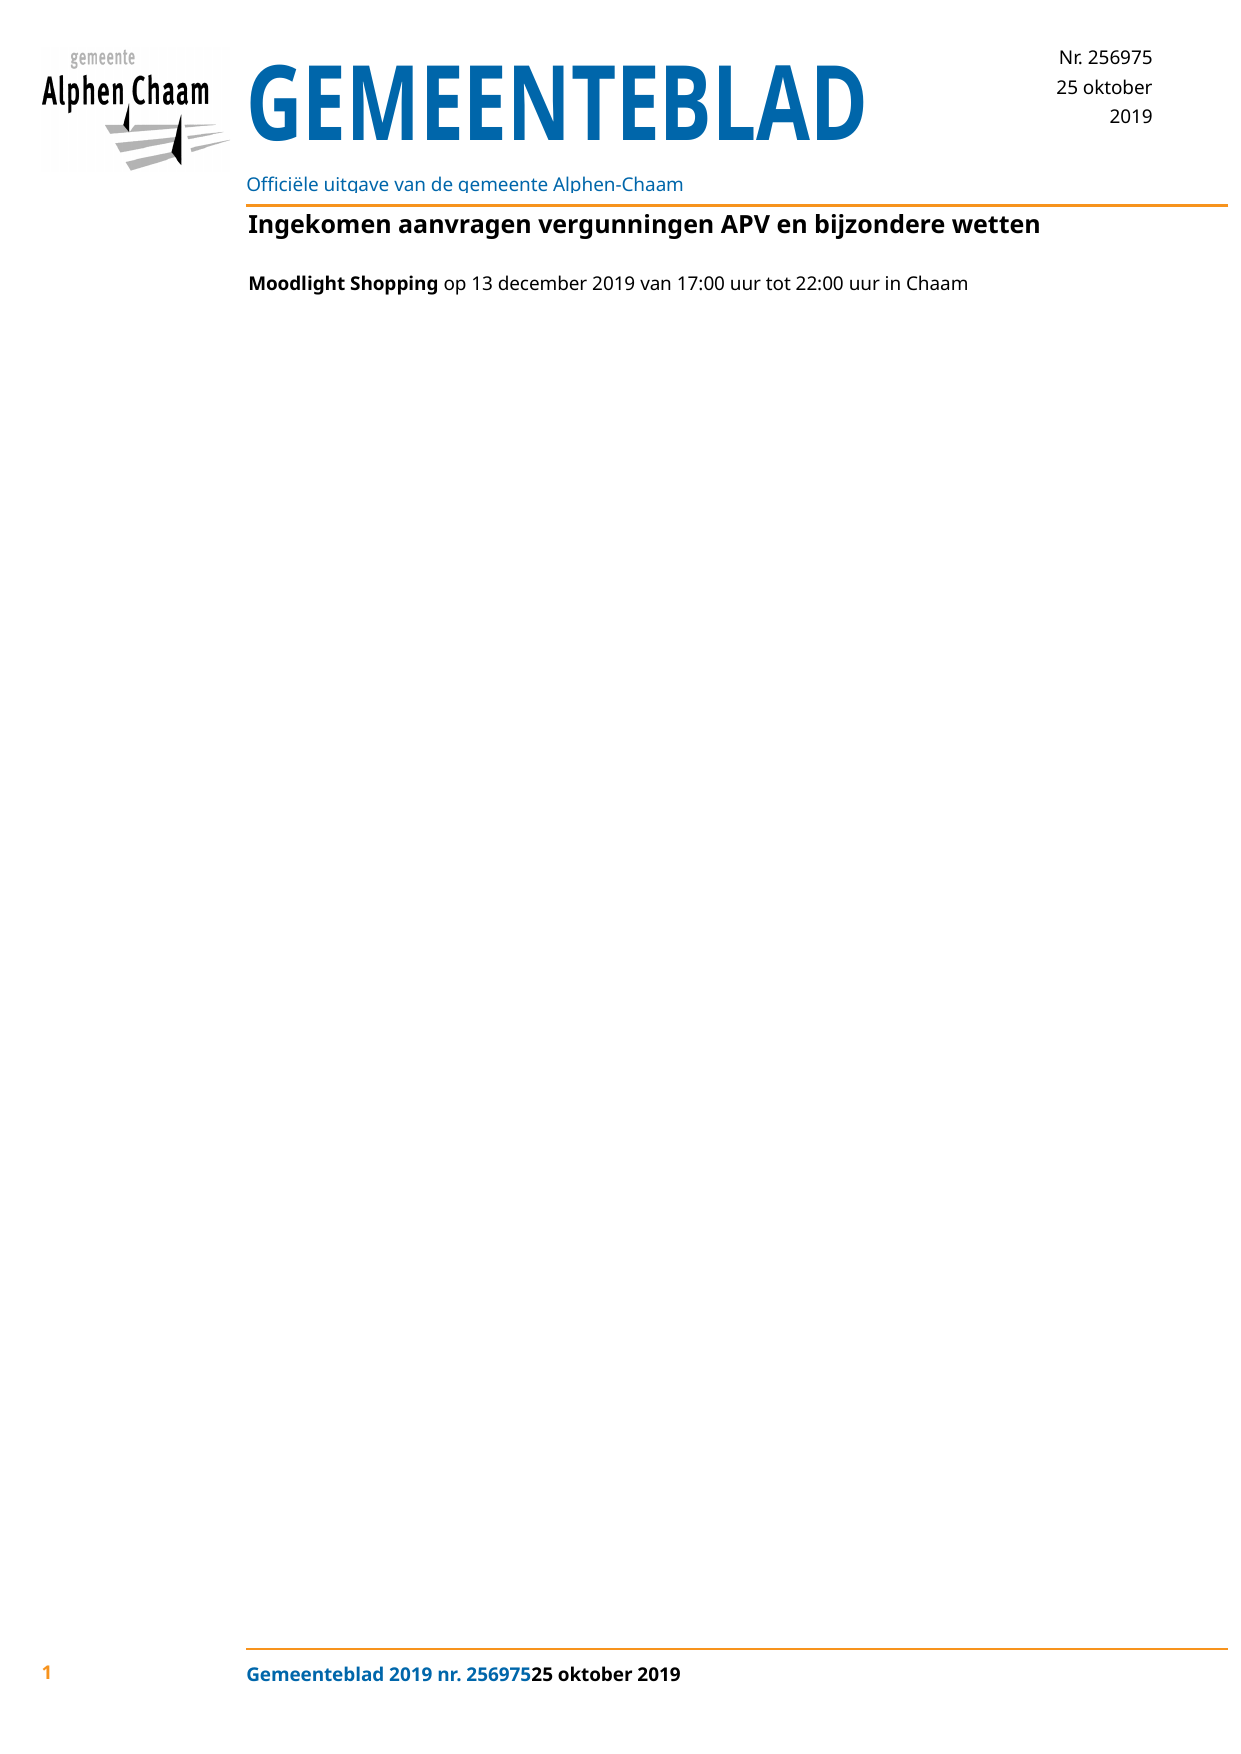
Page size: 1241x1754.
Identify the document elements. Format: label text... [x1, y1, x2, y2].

text Ingekomen aanvragen vergunningen APV en bijzondere wetten [248, 207, 1152, 241]
text Moodlight Shopping op 13 december 2019 van 17:00 uur tot 22:00 uur in Chaam [248, 270, 1152, 296]
picture [41, 47, 231, 172]
